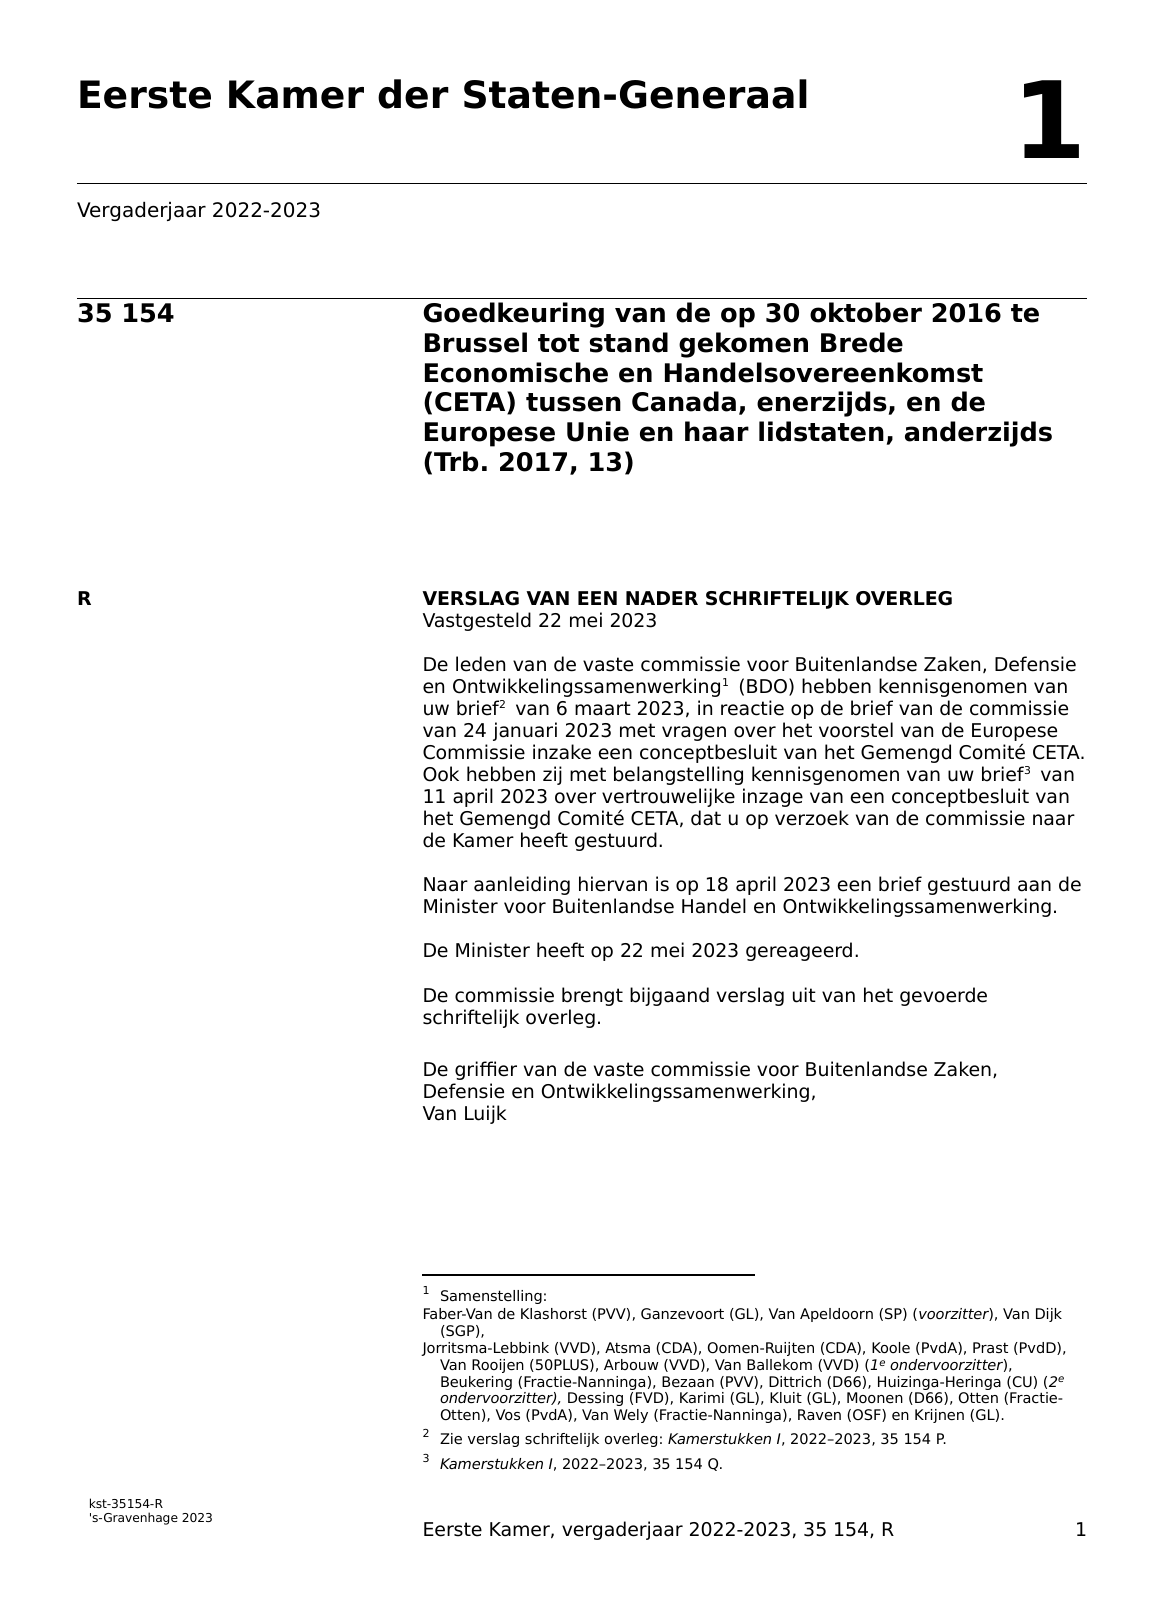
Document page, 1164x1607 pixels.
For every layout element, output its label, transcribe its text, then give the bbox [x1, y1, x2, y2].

text Zie verslag schriftelijk overleg: Kamerstukken I, 2022–2023, 35 154 P. [422, 1427, 1087, 1449]
text De Minister heeft op 22 mei 2023 gereageerd. [422, 940, 1087, 962]
text Samenstelling: [422, 1284, 1087, 1306]
text 's-Gravenhage 2023 [88, 1511, 323, 1525]
table_header Eerste Kamer der Staten-Generaal [77, 59, 886, 183]
text De leden van de vaste commissie voor Buitenlandse Zaken, Defensie en Ontwikkelingssamenwerking (BDO) hebben kennisgenomen van uw brief van 6 maart 2023, in reactie op de brief van de commissie van 24 januari 2023 met vragen over het voorstel van de Europese Commissie inzake een conceptbesluit van het Gemengd Comité CETA. [422, 654, 1087, 764]
text Naar aanleiding hiervan is op 18 april 2023 een brief gestuurd aan de Minister voor Buitenlandse Handel en Ontwikkelingssamenwerking. [422, 874, 1087, 918]
text Vastgesteld 22 mei 2023 [422, 610, 1087, 632]
subtitle 35 154 Goedkeuring van de op 30 oktober 2016 te Brussel tot stand gekomen Brede Economische en Handelsovereenkomst (CETA) tussen Canada, enerzijds, en de Europese Unie en haar lidstaten, anderzijds (Trb. 2017, 13) [77, 299, 1087, 477]
text Kamerstukken I, 2022–2023, 35 154 Q. [422, 1452, 1087, 1474]
text De griffier van de vaste commissie voor Buitenlandse Zaken, Defensie en Ontwikkelingssamenwerking, Van Luijk [422, 1058, 1087, 1124]
text kst-35154-R [88, 1497, 323, 1511]
text Jorritsma-Lebbink (VVD), Atsma (CDA), Oomen-Ruijten (CDA), Koole (PvdA), Prast (PvdD), Van Rooijen (50PLUS), Arbouw (VVD), Van Ballekom (VVD) (1e ondervoorzitter), Beukering (Fractie-Nanninga), Bezaan (PVV), Dittrich (D66), Huizinga-Heringa (CU) (2e ondervoorzitter), Dessing (FVD), Karimi (GL), Kluit (GL), Moonen (D66), Otten (Fractie-Otten), Vos (PvdA), Van Wely (Fractie-Nanninga), Raven (OSF) en Krijnen (GL). [422, 1340, 1087, 1424]
text Faber-Van de Klashorst (PVV), Ganzevoort (GL), Van Apeldoorn (SP) (voorzitter), Van Dijk (SGP), [422, 1306, 1087, 1340]
table_cell Vergaderjaar 2022-2023 [77, 184, 1087, 298]
text De commissie brengt bijgaand verslag uit van het gevoerde schriftelijk overleg. [422, 984, 1087, 1028]
subtitle R VERSLAG VAN EEN NADER SCHRIFTELIJK OVERLEG [77, 588, 1087, 610]
text Ook hebben zij met belangstelling kennisgenomen van uw brief van 11 april 2023 over vertrouwelijke inzage van een conceptbesluit van het Gemengd Comité CETA, dat u op verzoek van de commissie naar de Kamer heeft gestuurd. [422, 764, 1087, 852]
table_header 1 [886, 59, 1087, 183]
